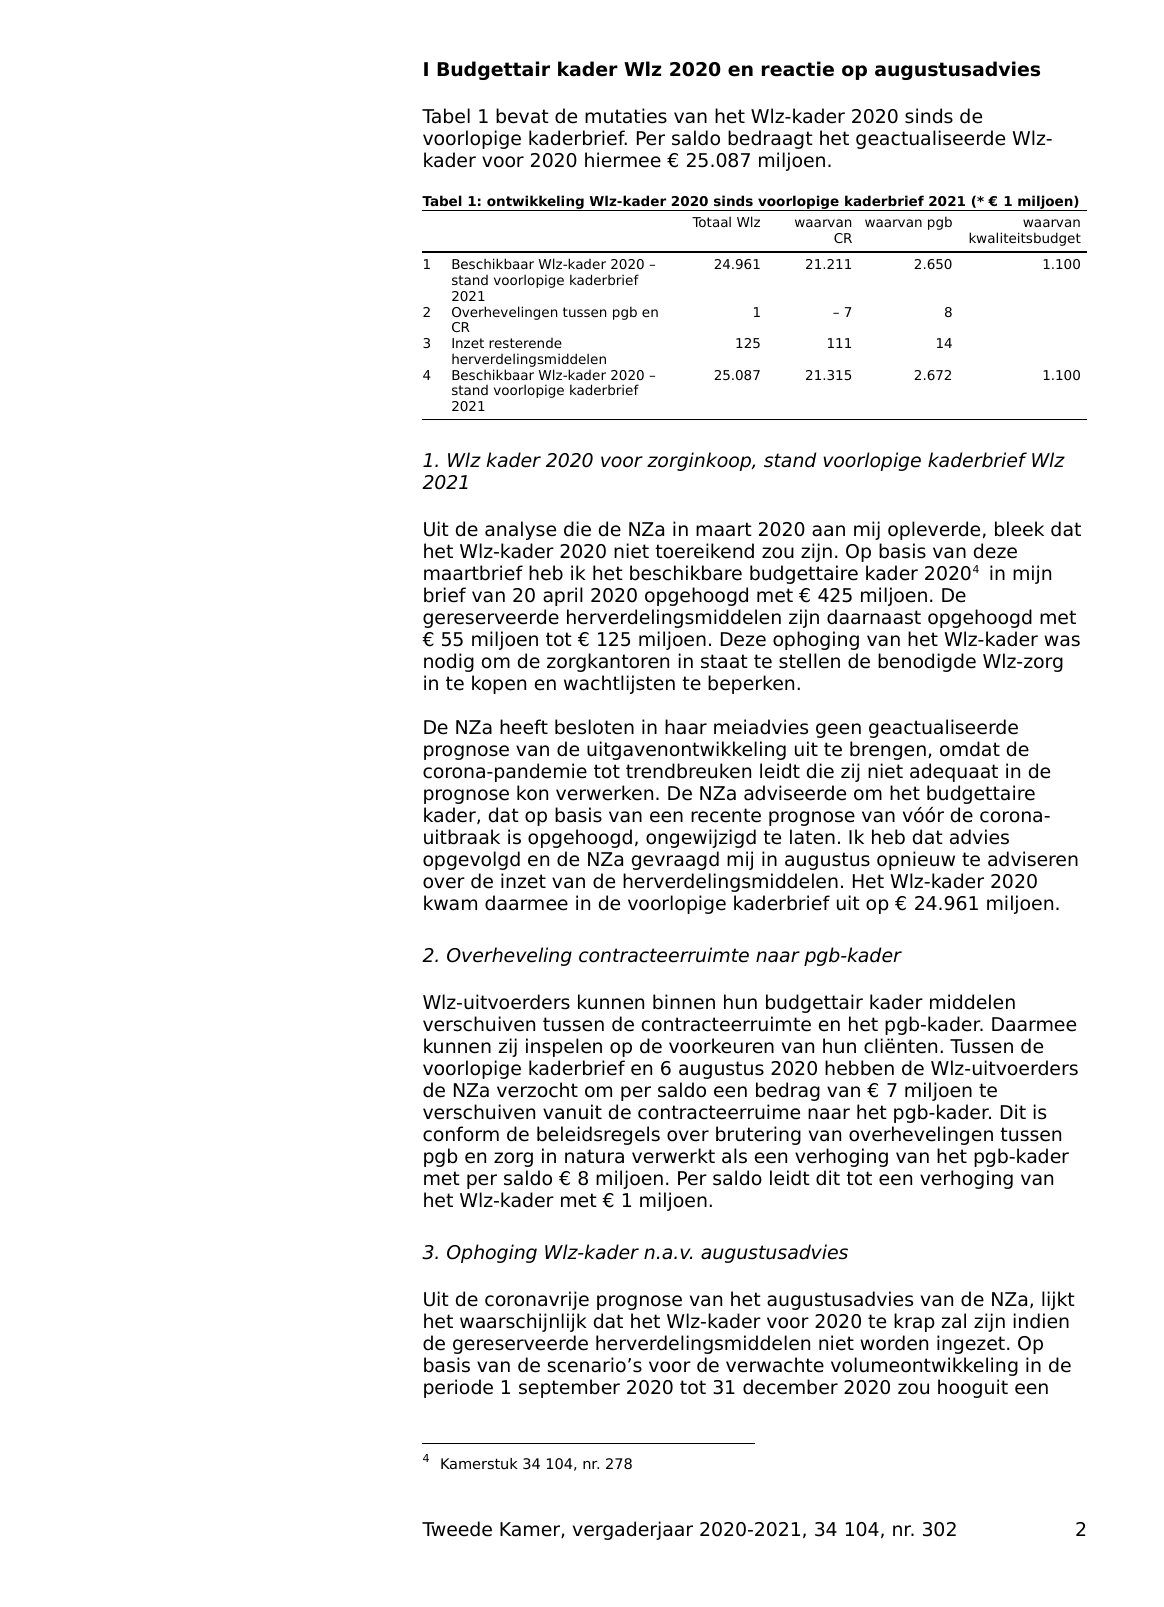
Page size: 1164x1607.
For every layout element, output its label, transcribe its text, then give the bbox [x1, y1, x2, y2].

table_cell Overhevelingen tussen pgb en CR [445, 304, 668, 336]
subtitle 1. Wlz kader 2020 voor zorginkoop, stand voorlopige kaderbrief Wlz 2021 [422, 450, 1087, 494]
table_cell 2.650 [858, 253, 958, 304]
table_cell waarvan kwaliteitsbudget [958, 211, 1087, 251]
text Uit de analyse die de NZa in maart 2020 aan mij opleverde, bleek dat het Wlz-kader 2020 niet toereikend zou zijn. Op basis van deze maartbrief heb ik het beschikbare budgettaire kader 2020 in mijn brief van 20 april 2020 opgehoogd met € 425 miljoen. De gereserveerde herverdelingsmiddelen zijn daarnaast opgehoogd met € 55 miljoen tot € 125 miljoen. Deze ophoging van het Wlz-kader was nodig om de zorgkantoren in staat te stellen de benodigde Wlz-zorg in te kopen en wachtlijsten te beperken. [422, 519, 1087, 695]
text Wlz-uitvoerders kunnen binnen hun budgettair kader middelen verschuiven tussen de contracteerruimte en het pgb-kader. Daarmee kunnen zij inspelen op de voorkeuren van hun cliënten. Tussen de voorlopige kaderbrief en 6 augustus 2020 hebben de Wlz-uitvoerders de NZa verzocht om per saldo een bedrag van € 7 miljoen te verschuiven vanuit de contracteerruime naar het pgb-kader. Dit is conform de beleidsregels over brutering van overhevelingen tussen pgb en zorg in natura verwerkt als een verhoging van het pgb-kader met per saldo € 8 miljoen. Per saldo leidt dit tot een verhoging van het Wlz-kader met € 1 miljoen. [422, 992, 1087, 1212]
table_cell Beschikbaar Wlz-kader 2020 – stand voorlopige kaderbrief 2021 [445, 367, 668, 419]
table_cell 24.961 [668, 253, 767, 304]
table_cell 21.315 [767, 367, 858, 419]
table_cell 8 [858, 304, 958, 336]
table_cell waarvan pgb [858, 211, 958, 251]
text De NZa heeft besloten in haar meiadvies geen geactualiseerde prognose van de uitgavenontwikkeling uit te brengen, omdat de corona-pandemie tot trendbreuken leidt die zij niet adequaat in de prognose kon verwerken. De NZa adviseerde om het budgettaire kader, dat op basis van een recente prognose van vóór de corona-uitbraak is opgehoogd, ongewijzigd te laten. Ik heb dat advies opgevolgd en de NZa gevraagd mij in augustus opnieuw te adviseren over de inzet van de herverdelingsmiddelen. Het Wlz-kader 2020 kwam daarmee in de voorlopige kaderbrief uit op € 24.961 miljoen. [422, 717, 1087, 915]
table_cell 14 [858, 336, 958, 367]
subtitle I Budgettair kader Wlz 2020 en reactie op augustusadvies [422, 59, 1087, 81]
table_cell 21.211 [767, 253, 858, 304]
subtitle 2. Overheveling contracteerruimte naar pgb-kader [422, 945, 1087, 967]
table_cell [958, 336, 1087, 367]
text Tabel 1 bevat de mutaties van het Wlz-kader 2020 sinds de voorlopige kaderbrief. Per saldo bedraagt het geactualiseerde Wlz-kader voor 2020 hiermee € 25.087 miljoen. [422, 106, 1087, 172]
table_cell 1 [668, 304, 767, 336]
table_cell 2.672 [858, 367, 958, 419]
table_cell 111 [767, 336, 858, 367]
table_cell [958, 304, 1087, 336]
table_cell 4 [422, 367, 445, 419]
table_cell 2 [422, 304, 445, 336]
table_cell 1 [422, 253, 445, 304]
table_cell – 7 [767, 304, 858, 336]
table_cell [445, 211, 668, 251]
table_cell 3 [422, 336, 445, 367]
text Kamerstuk 34 104, nr. 278 [422, 1452, 1087, 1474]
subtitle 3. Ophoging Wlz-kader n.a.v. augustusadvies [422, 1242, 1087, 1264]
table_header Tabel 1: ontwikkeling Wlz-kader 2020 sinds voorlopige kaderbrief 2021 (* € 1 miljoen) [422, 194, 1087, 209]
table_cell Beschikbaar Wlz-kader 2020 – stand voorlopige kaderbrief 2021 [445, 253, 668, 304]
text Uit de coronavrije prognose van het augustusadvies van de NZa, lijkt het waarschijnlijk dat het Wlz-kader voor 2020 te krap zal zijn indien de gereserveerde herverdelingsmiddelen niet worden ingezet. Op basis van de scenario’s voor de verwachte volumeontwikkeling in de periode 1 september 2020 tot 31 december 2020 zou hooguit een [422, 1289, 1087, 1399]
table_cell Inzet resterende herverdelingsmiddelen [445, 336, 668, 367]
table_cell Totaal Wlz [668, 211, 767, 251]
table_cell 1.100 [958, 367, 1087, 419]
table_cell 125 [668, 336, 767, 367]
table_cell 25.087 [668, 367, 767, 419]
table_cell [422, 211, 445, 251]
table_cell waarvan CR [767, 211, 858, 251]
table_cell 1.100 [958, 253, 1087, 304]
